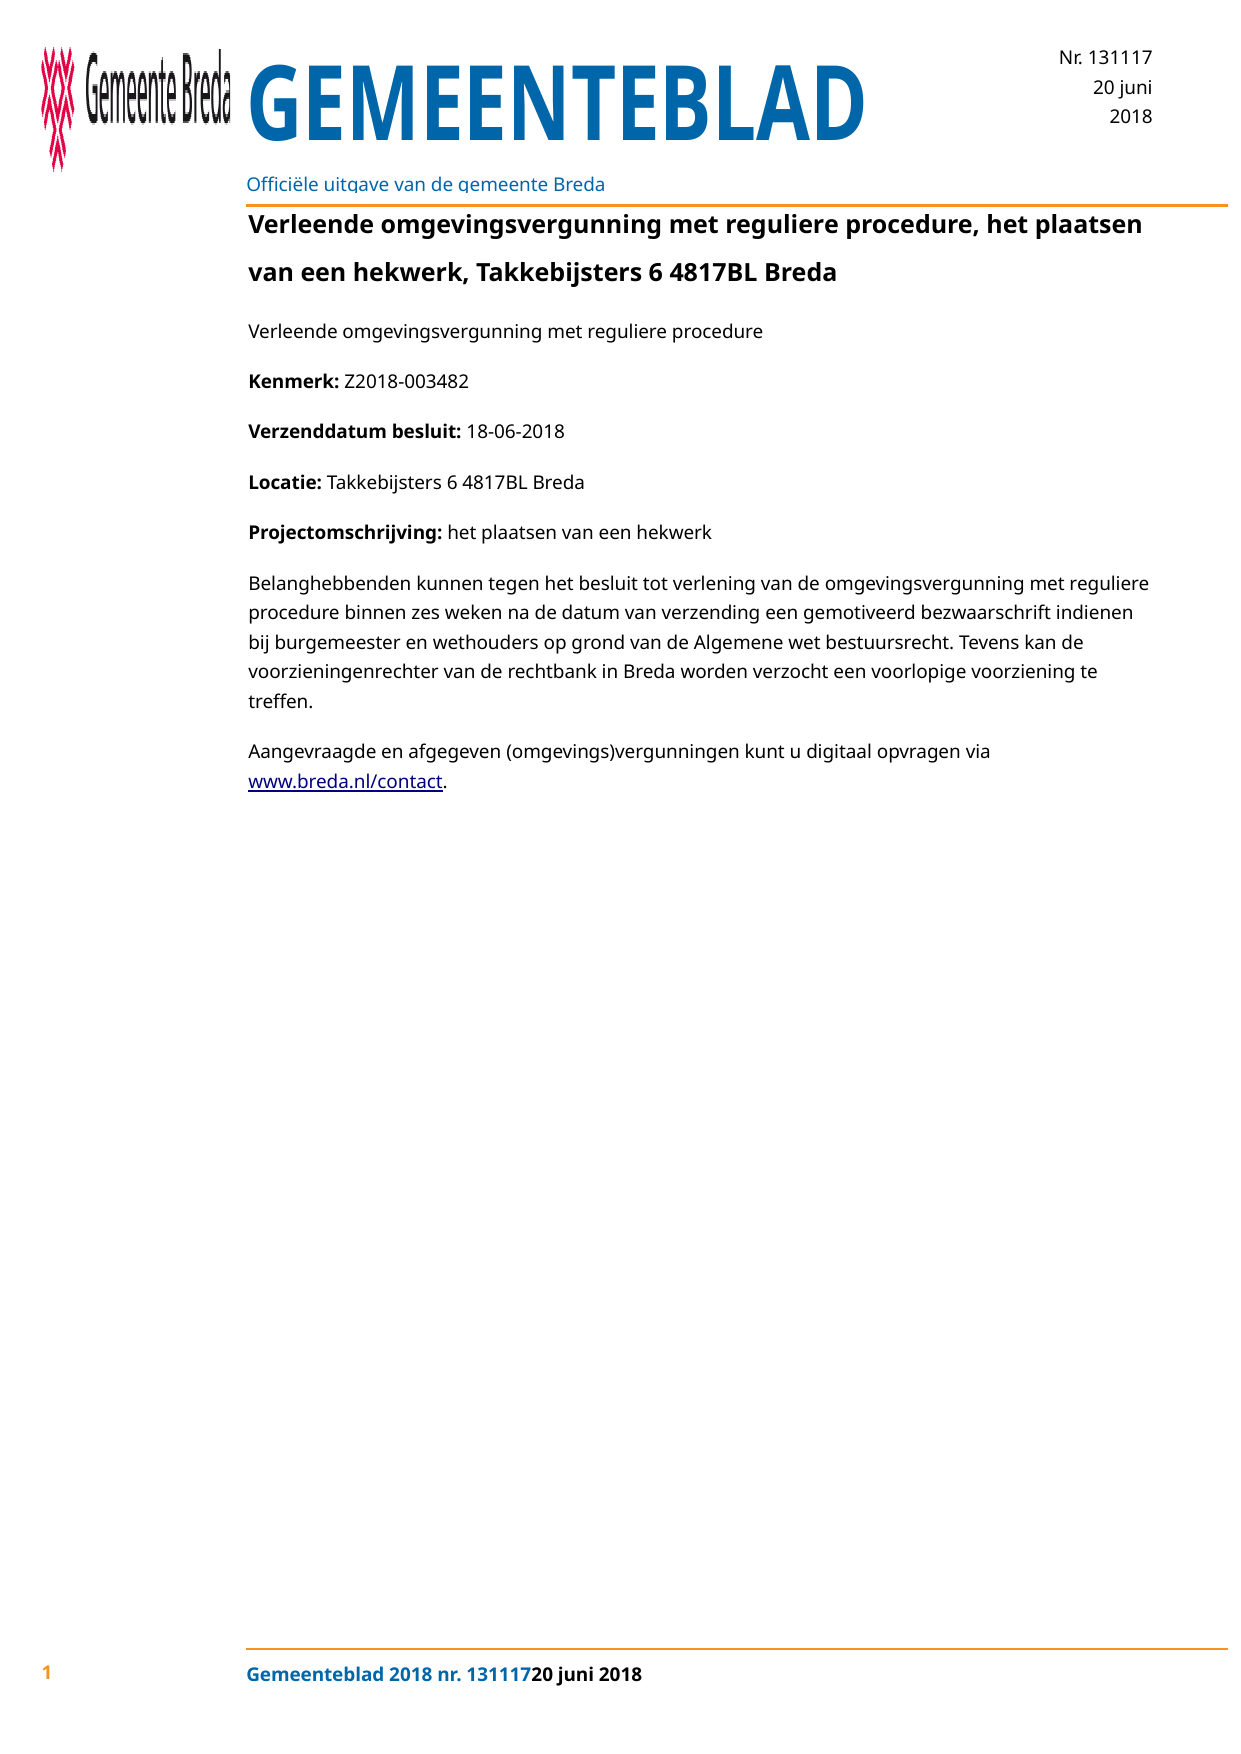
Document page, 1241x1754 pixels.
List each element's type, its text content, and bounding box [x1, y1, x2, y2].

text Aangevraagde en afgegeven (omgevings)vergunningen kunt u digitaal opvragen via www.breda.nl/contact. [248, 739, 1152, 794]
text Kenmerk: Z2018-003482 [248, 368, 1152, 394]
text Projectomschrijving: het plaatsen van een hekwerk [248, 519, 1152, 545]
text Locatie: Takkebijsters 6 4817BL Breda [248, 469, 1152, 495]
text Verzenddatum besluit: 18-06-2018 [248, 419, 1152, 444]
picture [41, 47, 231, 172]
text Verleende omgevingsvergunning met reguliere procedure [248, 318, 1152, 344]
text Belanghebbenden kunnen tegen het besluit tot verlening van de omgevingsvergunning met reguliere procedure binnen zes weken na de datum van verzending een gemotiveerd bezwaarschrift indienen bij burgemeester en wethouders op grond van de Algemene wet bestuursrecht. Tevens kan de voorzieningenrechter van de rechtbank in Breda worden verzocht een voorlopige voorziening te treffen. [248, 570, 1152, 714]
text Verleende omgevingsvergunning met reguliere procedure, het plaatsen van een hekwerk, Takkebijsters 6 4817BL Breda [248, 207, 1152, 288]
